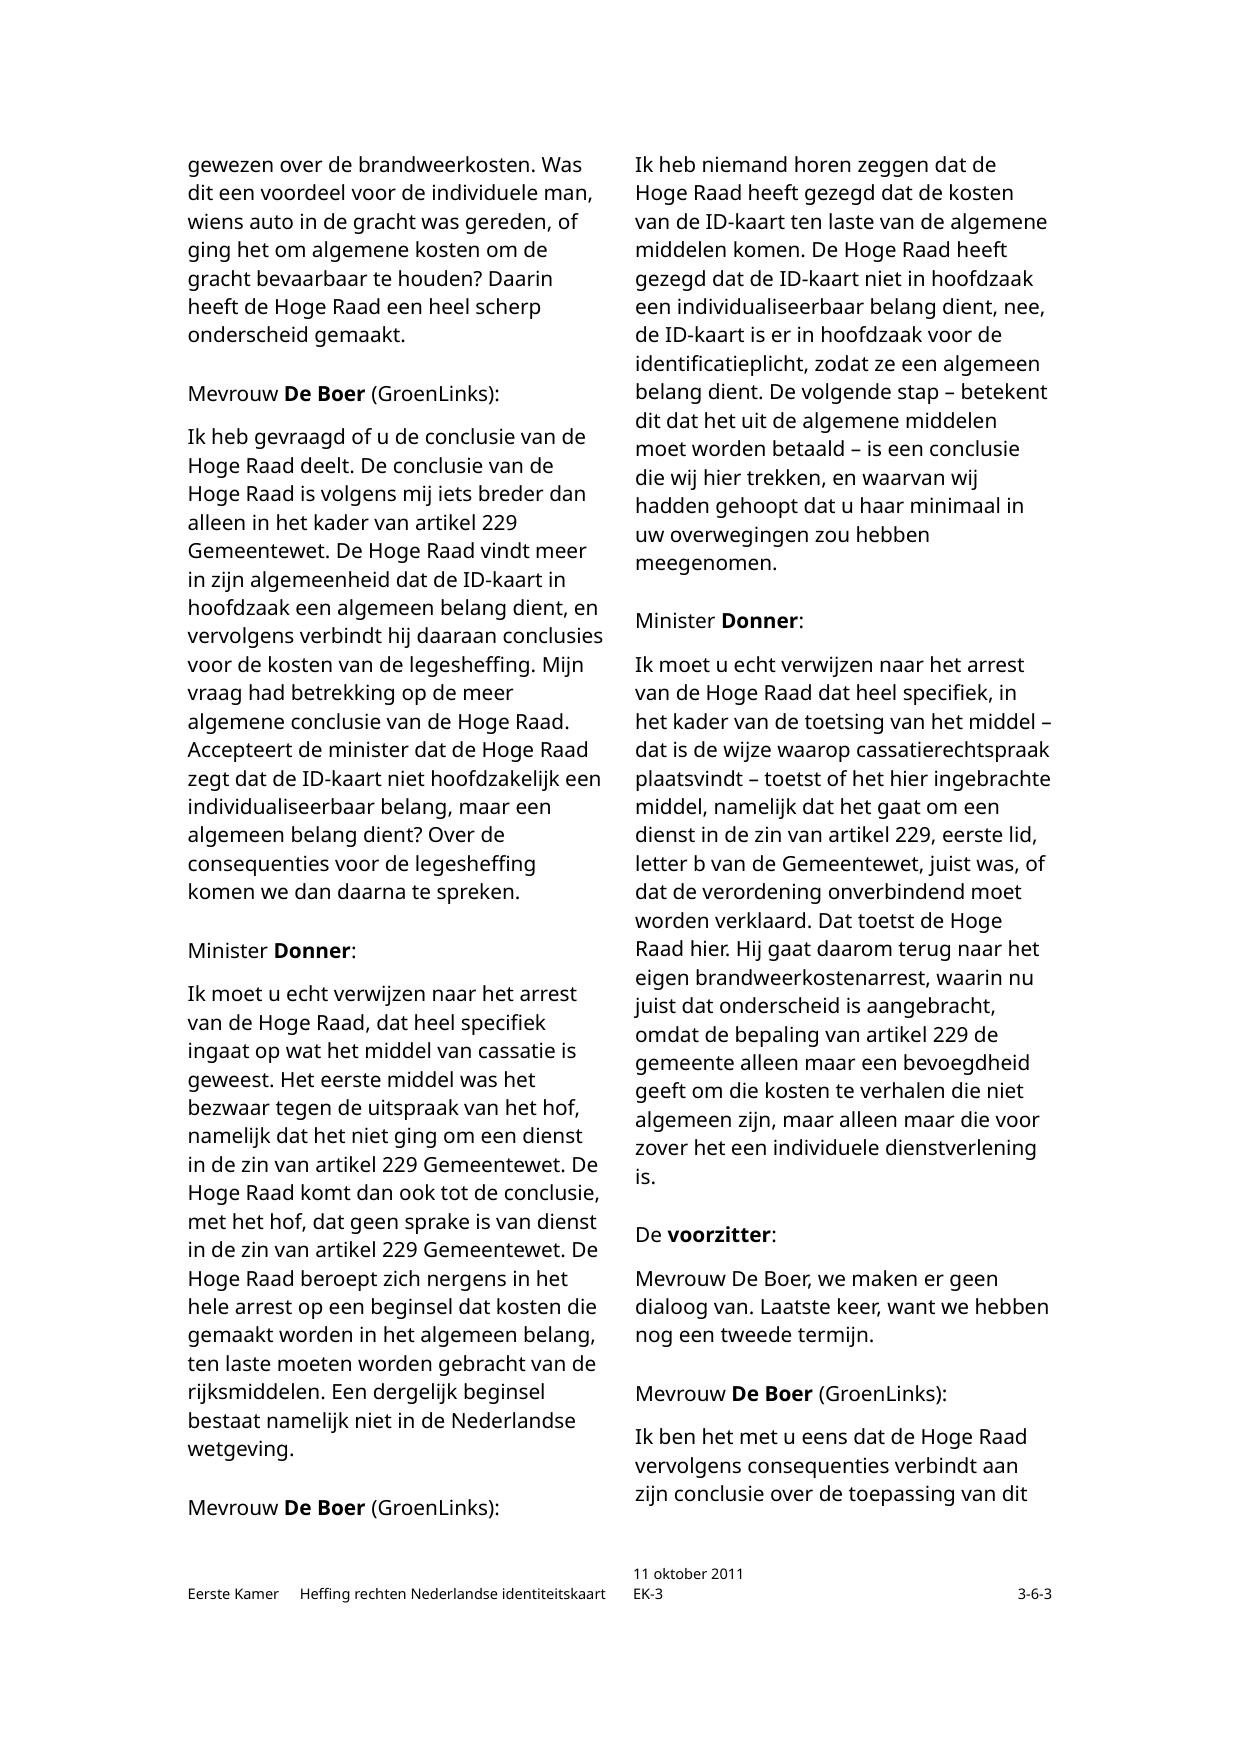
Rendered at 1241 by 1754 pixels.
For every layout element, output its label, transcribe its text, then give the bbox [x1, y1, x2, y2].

text gewezen over de brandweerkosten. Was dit een voordeel voor de individuele man, wiens auto in de gracht was gereden, of ging het om algemene kosten om de gracht bevaarbaar te houden? Daarin heeft de Hoge Raad een heel scherp onderscheid gemaakt. [187, 150, 605, 349]
text Ik heb gevraagd of u de conclusie van de Hoge Raad deelt. De conclusie van de Hoge Raad is volgens mij iets breder dan alleen in het kader van artikel 229 Gemeentewet. De Hoge Raad vindt meer in zijn algemeenheid dat de ID-kaart in hoofdzaak een algemeen belang dient, en vervolgens verbindt hij daaraan conclusies voor de kosten van de legesheffing. Mijn vraag had betrekking op de meer algemene conclusie van de Hoge Raad. Accepteert de minister dat de Hoge Raad zegt dat de ID-kaart niet hoofdzakelijk een individualiseerbaar belang, maar een algemeen belang dient? Over de consequenties voor de legesheffing komen we dan daarna te spreken. [187, 422, 605, 906]
text Mevrouw De Boer (GroenLinks): [187, 379, 605, 407]
text Ik heb niemand horen zeggen dat de Hoge Raad heeft gezegd dat de kosten van de ID-kaart ten laste van de algemene middelen komen. De Hoge Raad heeft gezegd dat de ID-kaart niet in hoofdzaak een individualiseerbaar belang dient, nee, de ID-kaart is er in hoofdzaak voor de identificatieplicht, zodat ze een algemeen belang dient. De volgende stap – betekent dit dat het uit de algemene middelen moet worden betaald – is een conclusie die wij hier trekken, en waarvan wij hadden gehoopt dat u haar minimaal in uw overwegingen zou hebben meegenomen. [635, 150, 1053, 577]
text Mevrouw De Boer (GroenLinks): [635, 1379, 1053, 1407]
text Minister Donner: [635, 607, 1053, 635]
text Ik moet u echt verwijzen naar het arrest van de Hoge Raad, dat heel specifiek ingaat op wat het middel van cassatie is geweest. Het eerste middel was het bezwaar tegen de uitspraak van het hof, namelijk dat het niet ging om een dienst in de zin van artikel 229 Gemeentewet. De Hoge Raad komt dan ook tot de conclusie, met het hof, dat geen sprake is van dienst in de zin van artikel 229 Gemeentewet. De Hoge Raad beroept zich nergens in het hele arrest op een beginsel dat kosten die gemaakt worden in het algemeen belang, ten laste moeten worden gebracht van de rijksmiddelen. Een dergelijk beginsel bestaat namelijk niet in de Nederlandse wetgeving. [187, 979, 605, 1463]
text Mevrouw De Boer, we maken er geen dialoog van. Laatste keer, want we hebben nog een tweede termijn. [635, 1264, 1053, 1349]
text Ik moet u echt verwijzen naar het arrest van de Hoge Raad dat heel specifiek, in het kader van de toetsing van het middel – dat is de wijze waarop cassatierechtspraak plaatsvindt – toetst of het hier ingebrachte middel, namelijk dat het gaat om een dienst in de zin van artikel 229, eerste lid, letter b van de Gemeentewet, juist was, of dat de verordening onverbindend moet worden verklaard. Dat toetst de Hoge Raad hier. Hij gaat daarom terug naar het eigen brandweerkostenarrest, waarin nu juist dat onderscheid is aangebracht, omdat de bepaling van artikel 229 de gemeente alleen maar een bevoegdheid geeft om die kosten te verhalen die niet algemeen zijn, maar alleen maar die voor zover het een individuele dienstverlening is. [635, 650, 1053, 1190]
text Mevrouw De Boer (GroenLinks): [187, 1493, 605, 1521]
text Minister Donner: [187, 936, 605, 964]
text Ik ben het met u eens dat de Hoge Raad vervolgens consequenties verbindt aan zijn conclusie over de toepassing van dit [635, 1422, 1053, 1508]
text De voorzitter: [635, 1220, 1053, 1249]
